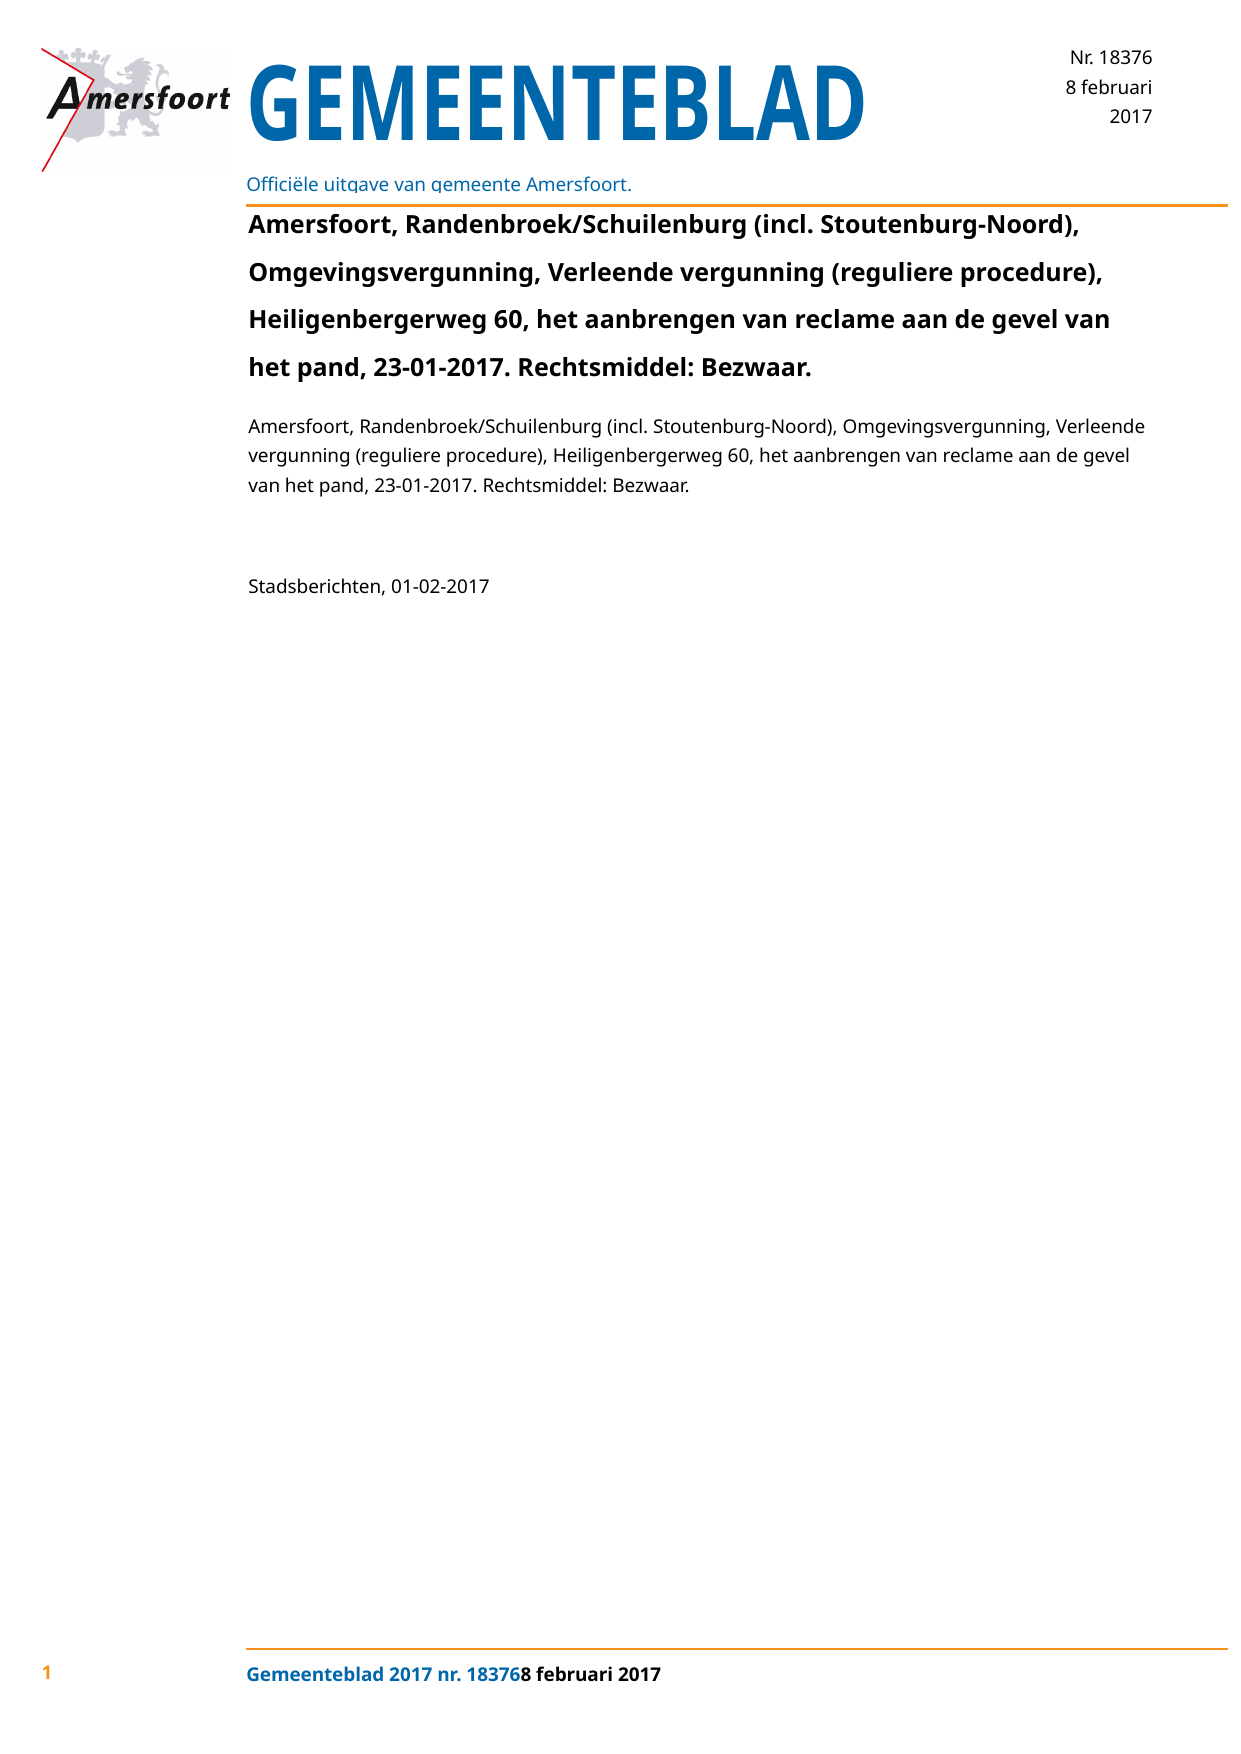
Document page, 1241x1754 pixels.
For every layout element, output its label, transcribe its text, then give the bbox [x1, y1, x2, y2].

text Amersfoort, Randenbroek/Schuilenburg (incl. Stoutenburg-Noord), Omgevingsvergunning, Verleende vergunning (reguliere procedure), Heiligenbergerweg 60, het aanbrengen van reclame aan de gevel van het pand, 23-01-2017. Rechtsmiddel: Bezwaar. [248, 413, 1152, 498]
text Stadsberichten, 01-02-2017 [248, 573, 1152, 599]
text Amersfoort, Randenbroek/Schuilenburg (incl. Stoutenburg-Noord), Omgevingsvergunning, Verleende vergunning (reguliere procedure), Heiligenbergerweg 60, het aanbrengen van reclame aan de gevel van het pand, 23-01-2017. Rechtsmiddel: Bezwaar. [248, 207, 1152, 384]
picture [41, 47, 231, 172]
